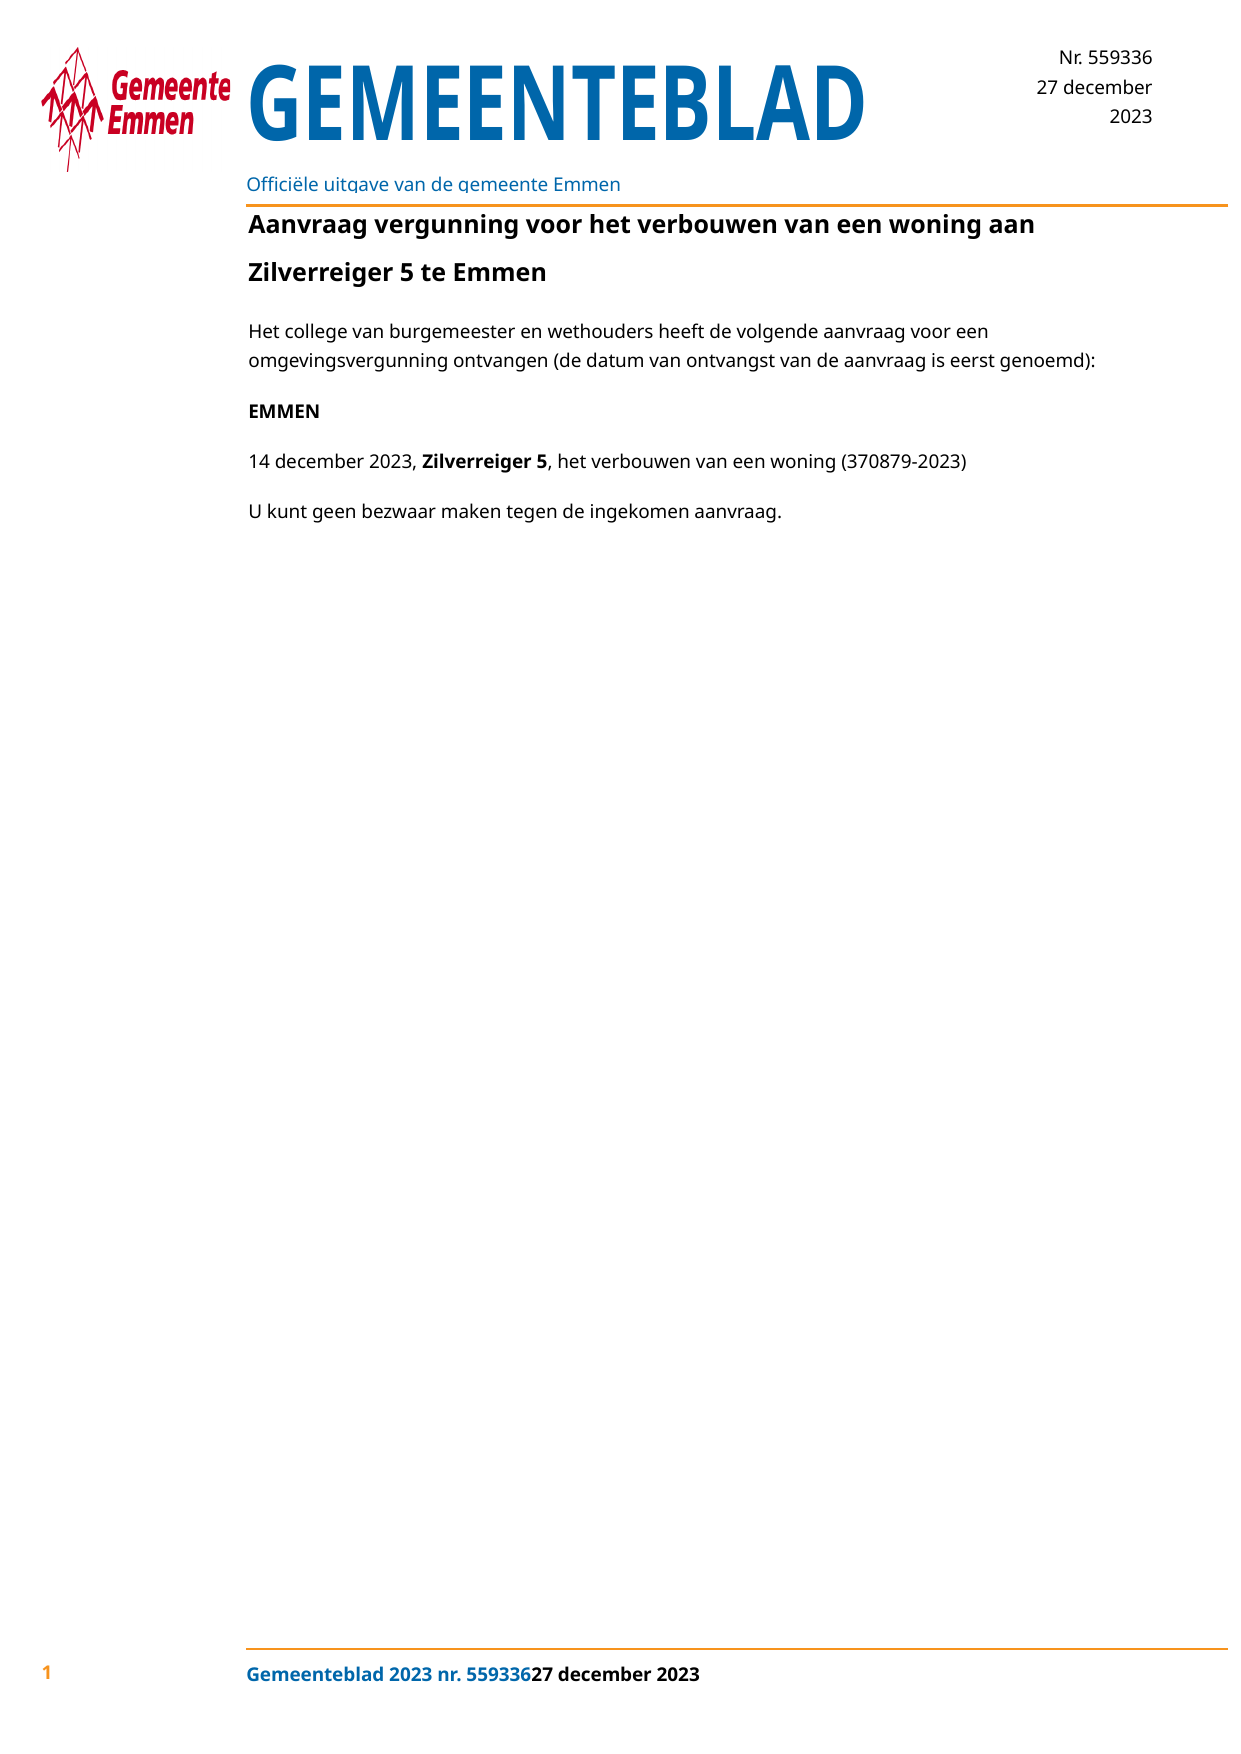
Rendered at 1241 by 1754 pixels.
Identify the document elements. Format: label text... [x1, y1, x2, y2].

text 14 december 2023, Zilverreiger 5, het verbouwen van een woning (370879-2023) [248, 448, 1152, 474]
text Aanvraag vergunning voor het verbouwen van een woning aan Zilverreiger 5 te Emmen [248, 207, 1152, 288]
text EMMEN [248, 398, 1152, 424]
picture [41, 47, 231, 172]
text Het college van burgemeester en wethouders heeft de volgende aanvraag voor een omgevingsvergunning ontvangen (de datum van ontvangst van de aanvraag is eerst genoemd): [248, 318, 1152, 373]
text U kunt geen bezwaar maken tegen de ingekomen aanvraag. [248, 499, 1152, 524]
